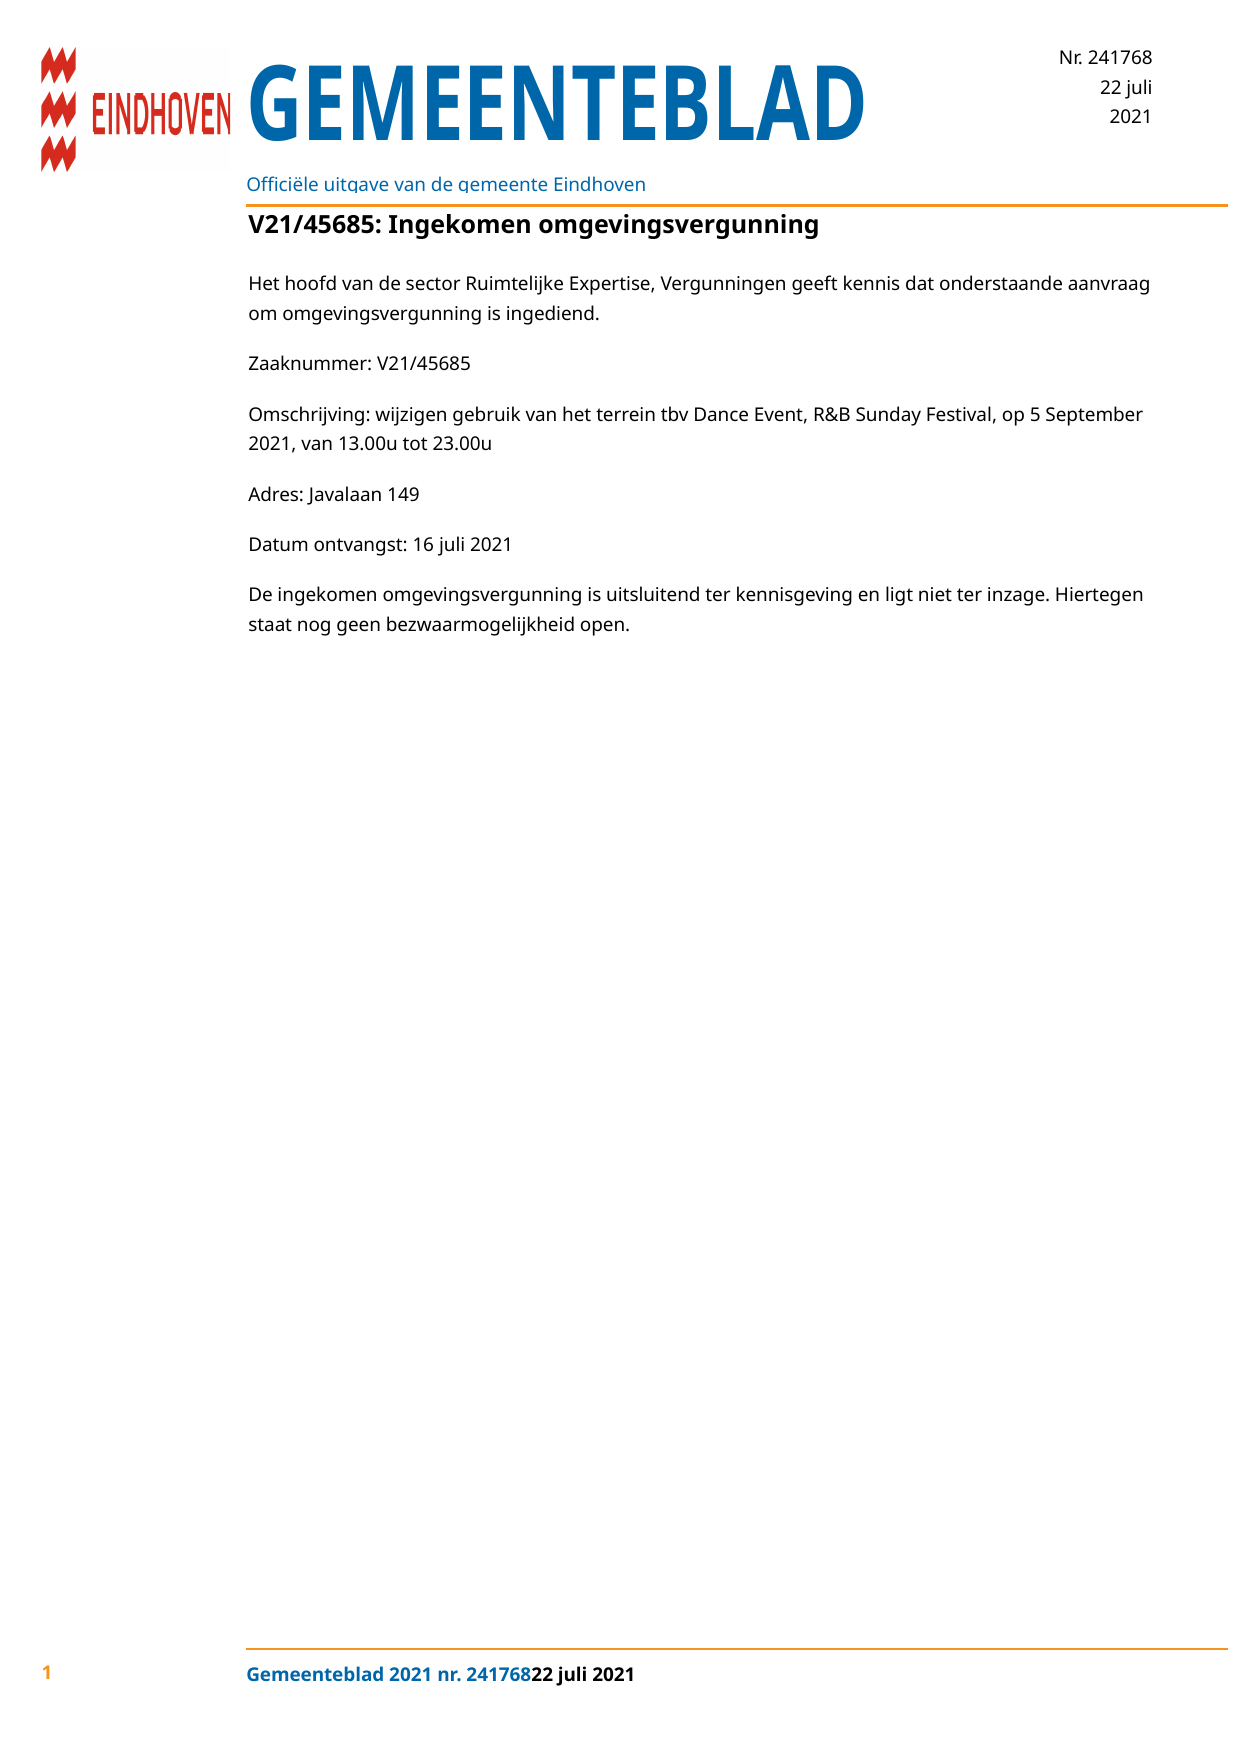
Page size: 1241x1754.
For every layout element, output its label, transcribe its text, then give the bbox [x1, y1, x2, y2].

text De ingekomen omgevingsvergunning is uitsluitend ter kennisgeving en ligt niet ter inzage. Hiertegen staat nog geen bezwaarmogelijkheid open. [248, 582, 1152, 637]
text Omschrijving: wijzigen gebruik van het terrein tbv Dance Event, R&B Sunday Festival, op 5 September 2021, van 13.00u tot 23.00u [248, 401, 1152, 456]
text Datum ontvangst: 16 juli 2021 [248, 531, 1152, 557]
text Zaaknummer: V21/45685 [248, 350, 1152, 376]
picture [41, 47, 231, 172]
text V21/45685: Ingekomen omgevingsvergunning [248, 207, 1152, 241]
text Adres: Javalaan 149 [248, 481, 1152, 506]
text Het hoofd van de sector Ruimtelijke Expertise, Vergunningen geeft kennis dat onderstaande aanvraag om omgevingsvergunning is ingediend. [248, 270, 1152, 326]
